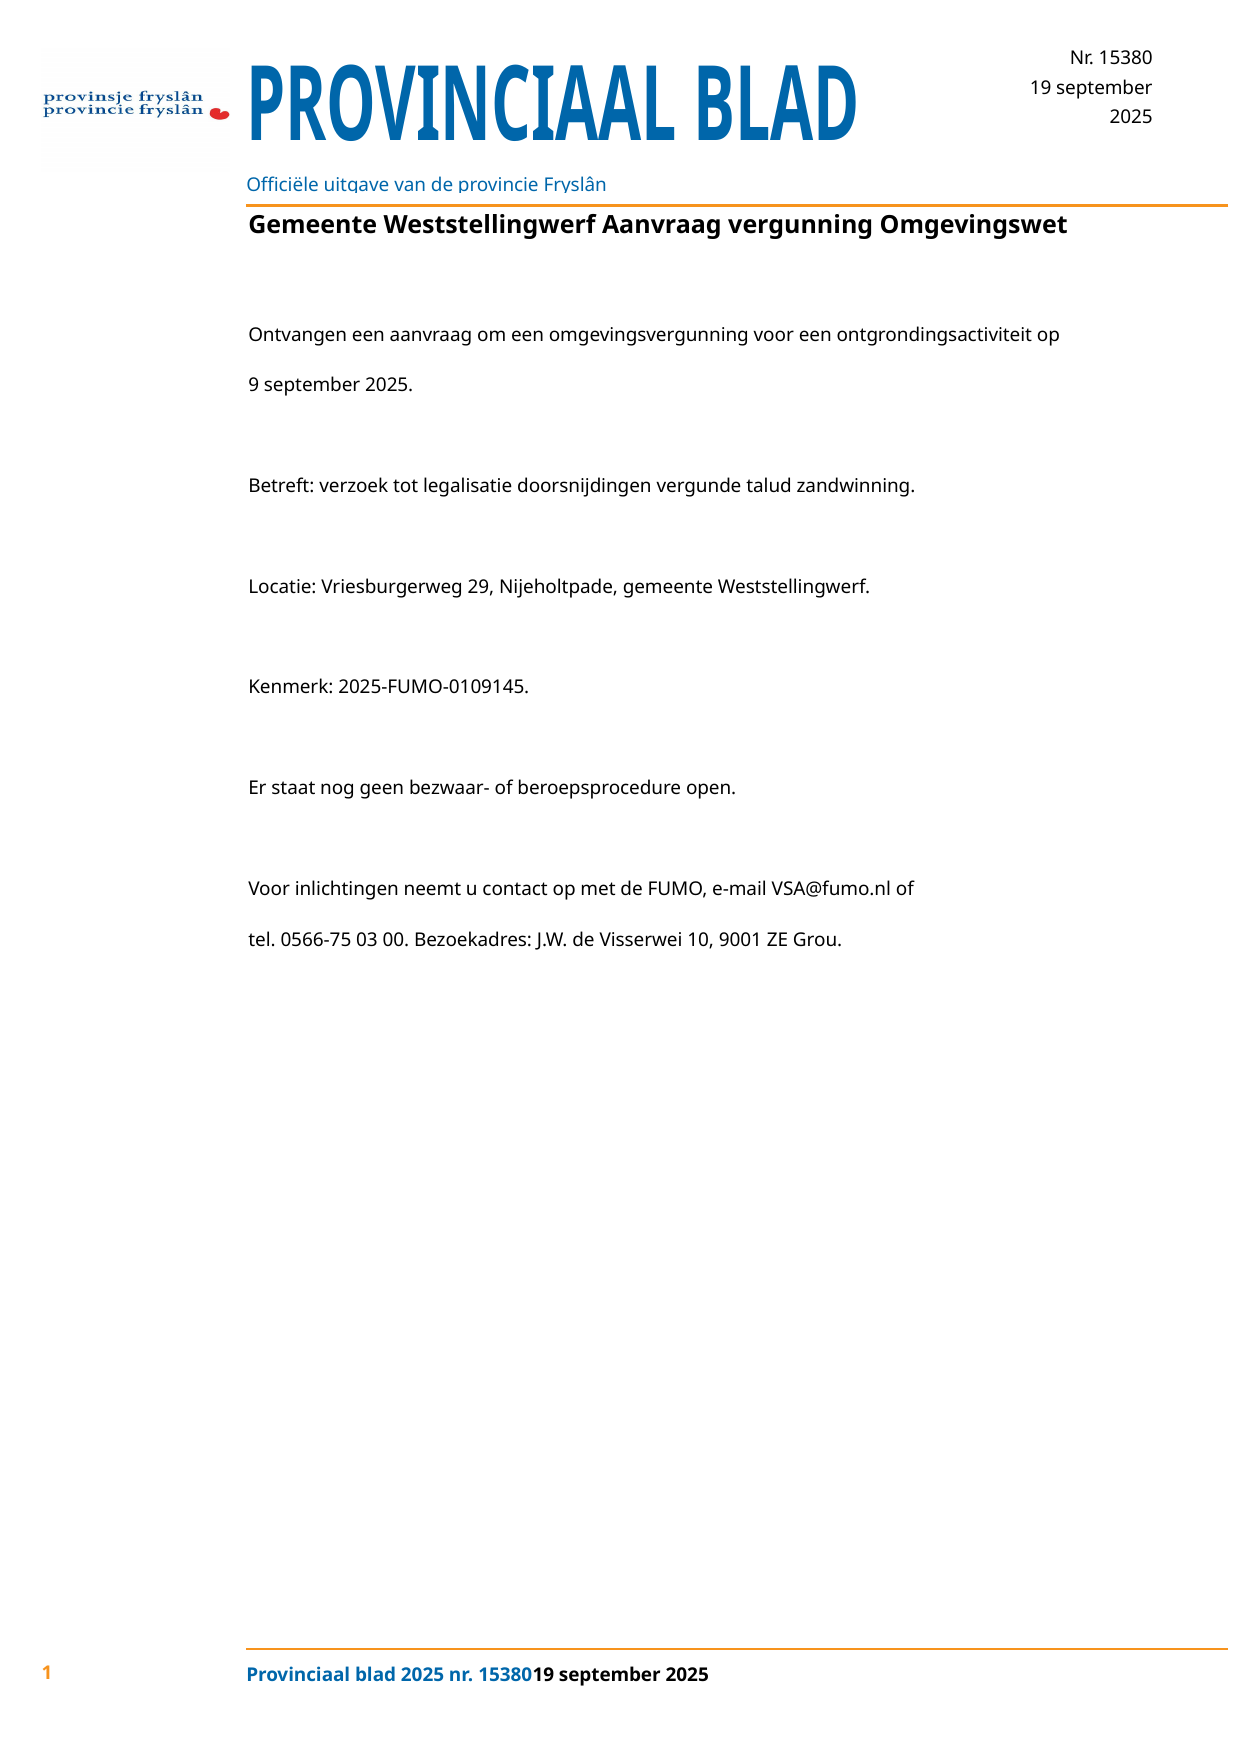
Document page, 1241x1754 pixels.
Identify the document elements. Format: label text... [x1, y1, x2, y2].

text Er staat nog geen bezwaar- of beroepsprocedure open. [248, 774, 1152, 800]
text Kenmerk: 2025-FUMO-0109145. [248, 674, 1152, 699]
text 9 september 2025. [248, 371, 1152, 397]
text Betreft: verzoek tot legalisatie doorsnijdingen vergunde talud zandwinning. [248, 472, 1152, 498]
text Ontvangen een aanvraag om een omgevingsvergunning voor een ontgrondingsactiviteit op [248, 321, 1152, 346]
text tel. 0566-75 03 00. Bezoekadres: J.W. de Visserwei 10, 9001 ZE Grou. [248, 926, 1152, 951]
text Voor inlichtingen neemt u contact op met de FUMO, e-mail VSA@fumo.nl of [248, 875, 1152, 901]
text Gemeente Weststellingwerf Aanvraag vergunning Omgevingswet [248, 207, 1152, 241]
text Locatie: Vriesburgerweg 29, Nijeholtpade, gemeente Weststellingwerf. [248, 573, 1152, 598]
picture [41, 47, 231, 172]
